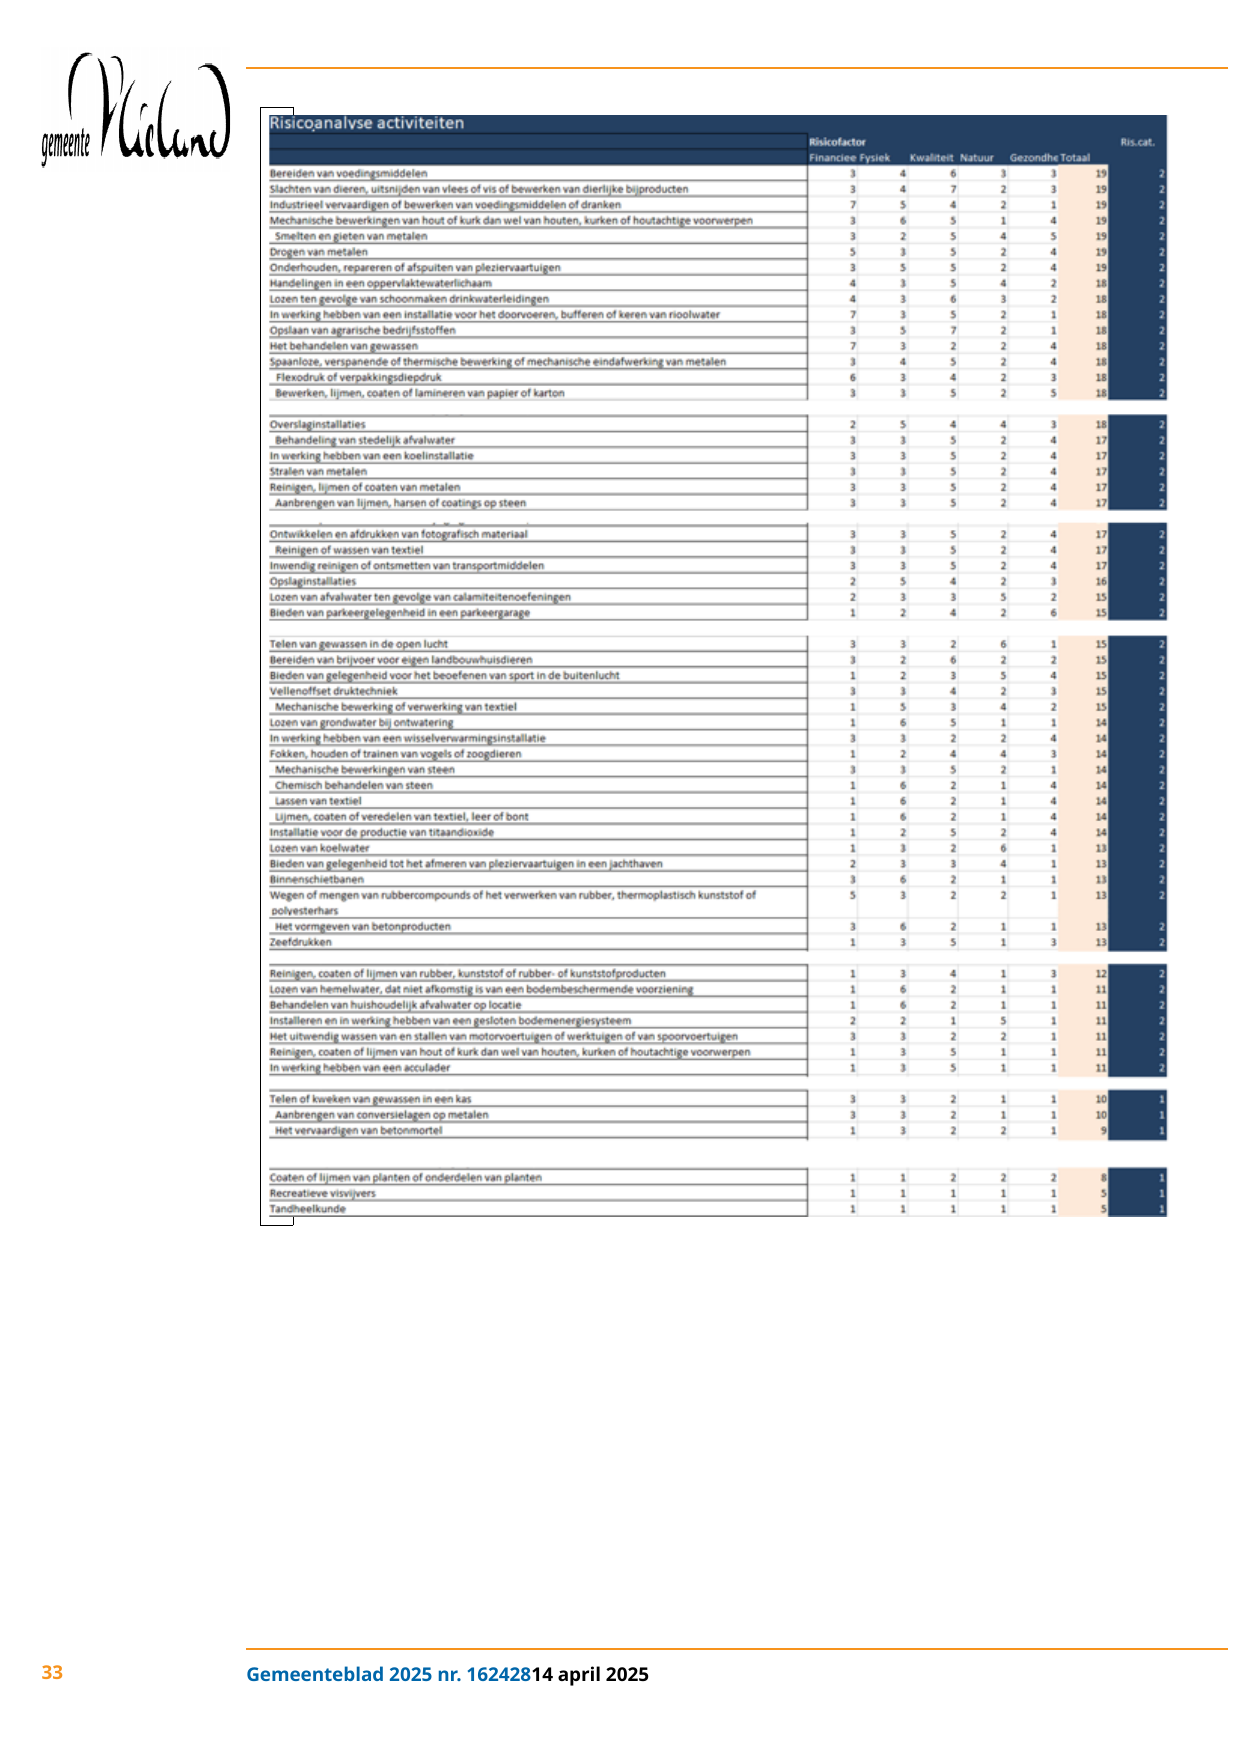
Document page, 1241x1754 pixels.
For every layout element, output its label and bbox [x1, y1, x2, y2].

picture [41, 47, 231, 172]
picture [268, 115, 1173, 1217]
